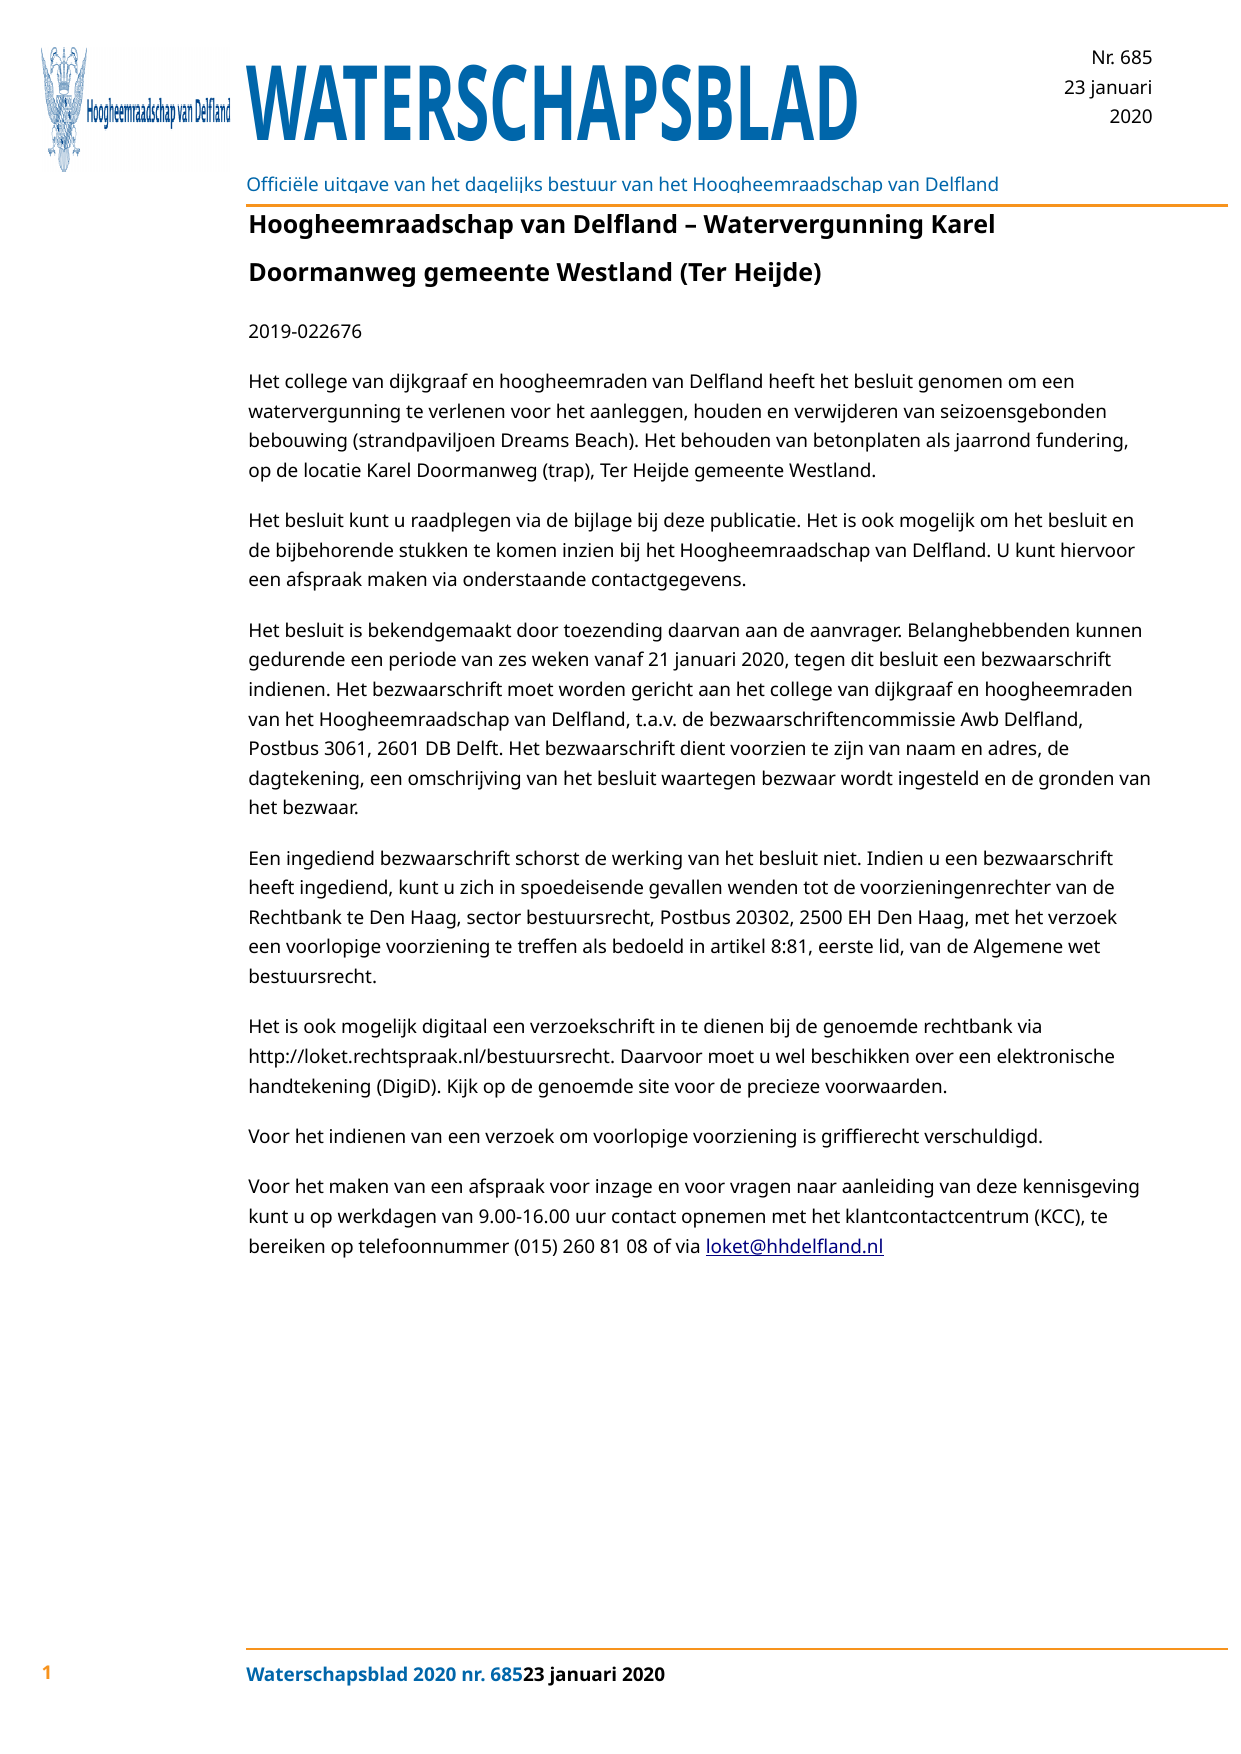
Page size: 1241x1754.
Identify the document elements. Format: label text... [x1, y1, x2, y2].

text Het college van dijkgraaf en hoogheemraden van Delfland heeft het besluit genomen om een watervergunning te verlenen voor het aanleggen, houden en verwijderen van seizoensgebonden bebouwing (strandpaviljoen Dreams Beach). Het behouden van betonplaten als jaarrond fundering, op de locatie Karel Doormanweg (trap), Ter Heijde gemeente Westland. [248, 368, 1152, 483]
text Het besluit is bekendgemaakt door toezending daarvan aan de aanvrager. Belanghebbenden kunnen gedurende een periode van zes weken vanaf 21 januari 2020, tegen dit besluit een bezwaarschrift indienen. Het bezwaarschrift moet worden gericht aan het college van dijkgraaf en hoogheemraden van het Hoogheemraadschap van Delfland, t.a.v. de bezwaarschriftencommissie Awb Delfland, Postbus 3061, 2601 DB Delft. Het bezwaarschrift dient voorzien te zijn van naam en adres, de dagtekening, een omschrijving van het besluit waartegen bezwaar wordt ingesteld en de gronden van het bezwaar. [248, 617, 1152, 820]
text Hoogheemraadschap van Delfland – Watervergunning Karel Doormanweg gemeente Westland (Ter Heijde) [248, 207, 1152, 288]
text 2019-022676 [248, 318, 1152, 344]
text Een ingediend bezwaarschrift schorst de werking van het besluit niet. Indien u een bezwaarschrift heeft ingediend, kunt u zich in spoedeisende gevallen wenden tot de voorzieningenrechter van de Rechtbank te Den Haag, sector bestuursrecht, Postbus 20302, 2500 EH Den Haag, met het verzoek een voorlopige voorziening te treffen als bedoeld in artikel 8:81, eerste lid, van de Algemene wet bestuursrecht. [248, 845, 1152, 989]
text Voor het maken van een afspraak voor inzage en voor vragen naar aanleiding van deze kennisgeving kunt u op werkdagen van 9.00-16.00 uur contact opnemen met het klantcontactcentrum (KCC), te bereiken op telefoonnummer (015) 260 81 08 of via loket@hhdelfland.nl [248, 1174, 1152, 1259]
text Het is ook mogelijk digitaal een verzoekschrift in te dienen bij de genoemde rechtbank via http://loket.rechtspraak.nl/bestuursrecht. Daarvoor moet u wel beschikken over een elektronische handtekening (DigiD). Kijk op de genoemde site voor de precieze voorwaarden. [248, 1014, 1152, 1099]
text Het besluit kunt u raadplegen via de bijlage bij deze publicatie. Het is ook mogelijk om het besluit en de bijbehorende stukken te komen inzien bij het Hoogheemraadschap van Delfland. U kunt hiervoor een afspraak maken via onderstaande contactgegevens. [248, 507, 1152, 592]
text Voor het indienen van een verzoek om voorlopige voorziening is griffierecht verschuldigd. [248, 1123, 1152, 1149]
picture [41, 47, 231, 172]
